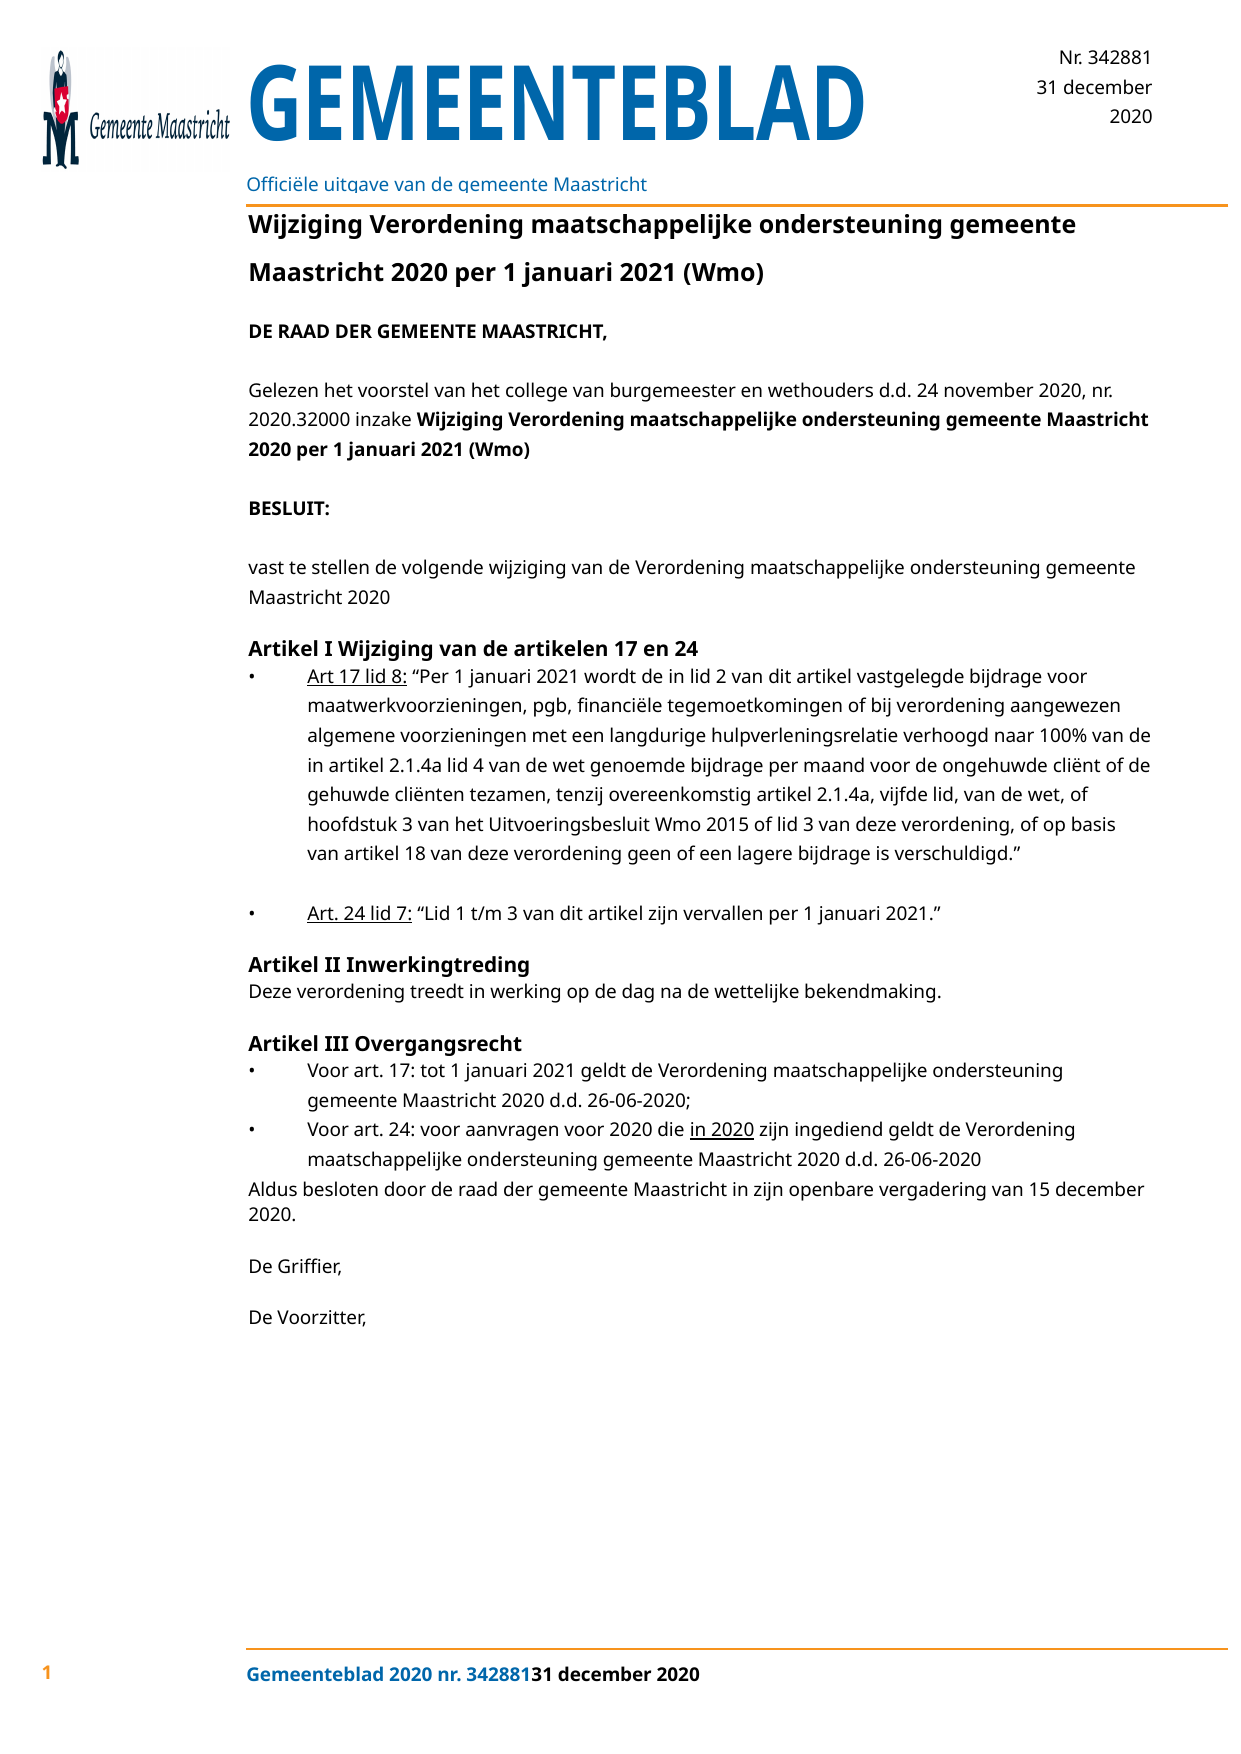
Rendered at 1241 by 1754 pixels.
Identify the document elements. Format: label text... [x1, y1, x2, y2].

text Artikel III Overgangsrecht [248, 1029, 1152, 1057]
list Art 17 lid 8: “Per 1 januari 2021 wordt de in lid 2 van dit artikel vastgelegde bijdrage voor maatwerkvoorzieningen, pgb, financiële tegemoetkomingen of bij verordening aangewezen algemene voorzieningen met een langdurige hulpverleningsrelatie verhoogd naar 100% van de in artikel 2.1.4a lid 4 van de wet genoemde bijdrage per maand voor de ongehuwde cliënt of de gehuwde cliënten tezamen, tenzij overeenkomstig artikel 2.1.4a, vijfde lid, van de wet, of hoofdstuk 3 van het Uitvoeringsbesluit Wmo 2015 of lid 3 van deze verordening, of op basis van artikel 18 van deze verordening geen of een lagere bijdrage is verschuldigd.” [248, 663, 1152, 866]
text De Griffier, [248, 1253, 1152, 1279]
text Artikel II Inwerkingtreding [248, 950, 1152, 978]
list Art. 24 lid 7: “Lid 1 t/m 3 van dit artikel zijn vervallen per 1 januari 2021.” [248, 900, 1152, 925]
text Artikel I Wijziging van de artikelen 17 en 24 [248, 634, 1152, 663]
text vast te stellen de volgende wijziging van de Verordening maatschappelijke ondersteuning gemeente Maastricht 2020 [248, 554, 1152, 610]
text Wijziging Verordening maatschappelijke ondersteuning gemeente Maastricht 2020 per 1 januari 2021 (Wmo) [248, 207, 1152, 288]
text BESLUIT: [248, 495, 1152, 521]
list Voor art. 17: tot 1 januari 2021 geldt de Verordening maatschappelijke ondersteuning gemeente Maastricht 2020 d.d. 26-06-2020; [248, 1057, 1152, 1113]
text Deze verordening treedt in werking op de dag na de wettelijke bekendmaking. [248, 978, 1152, 1004]
text Aldus besloten door de raad der gemeente Maastricht in zijn openbare vergadering van 15 december 2020. [248, 1176, 1152, 1227]
text Gelezen het voorstel van het college van burgemeester en wethouders d.d. 24 november 2020, nr. 2020.32000 inzake Wijziging Verordening maatschappelijke ondersteuning gemeente Maastricht 2020 per 1 januari 2021 (Wmo) [248, 377, 1152, 462]
list Voor art. 24: voor aanvragen voor 2020 die in 2020 zijn ingediend geldt de Verordening maatschappelijke ondersteuning gemeente Maastricht 2020 d.d. 26-06-2020 [248, 1117, 1152, 1172]
text DE RAAD DER GEMEENTE MAASTRICHT, [248, 318, 1152, 344]
text De Voorzitter, [248, 1304, 1152, 1330]
picture [41, 47, 231, 172]
